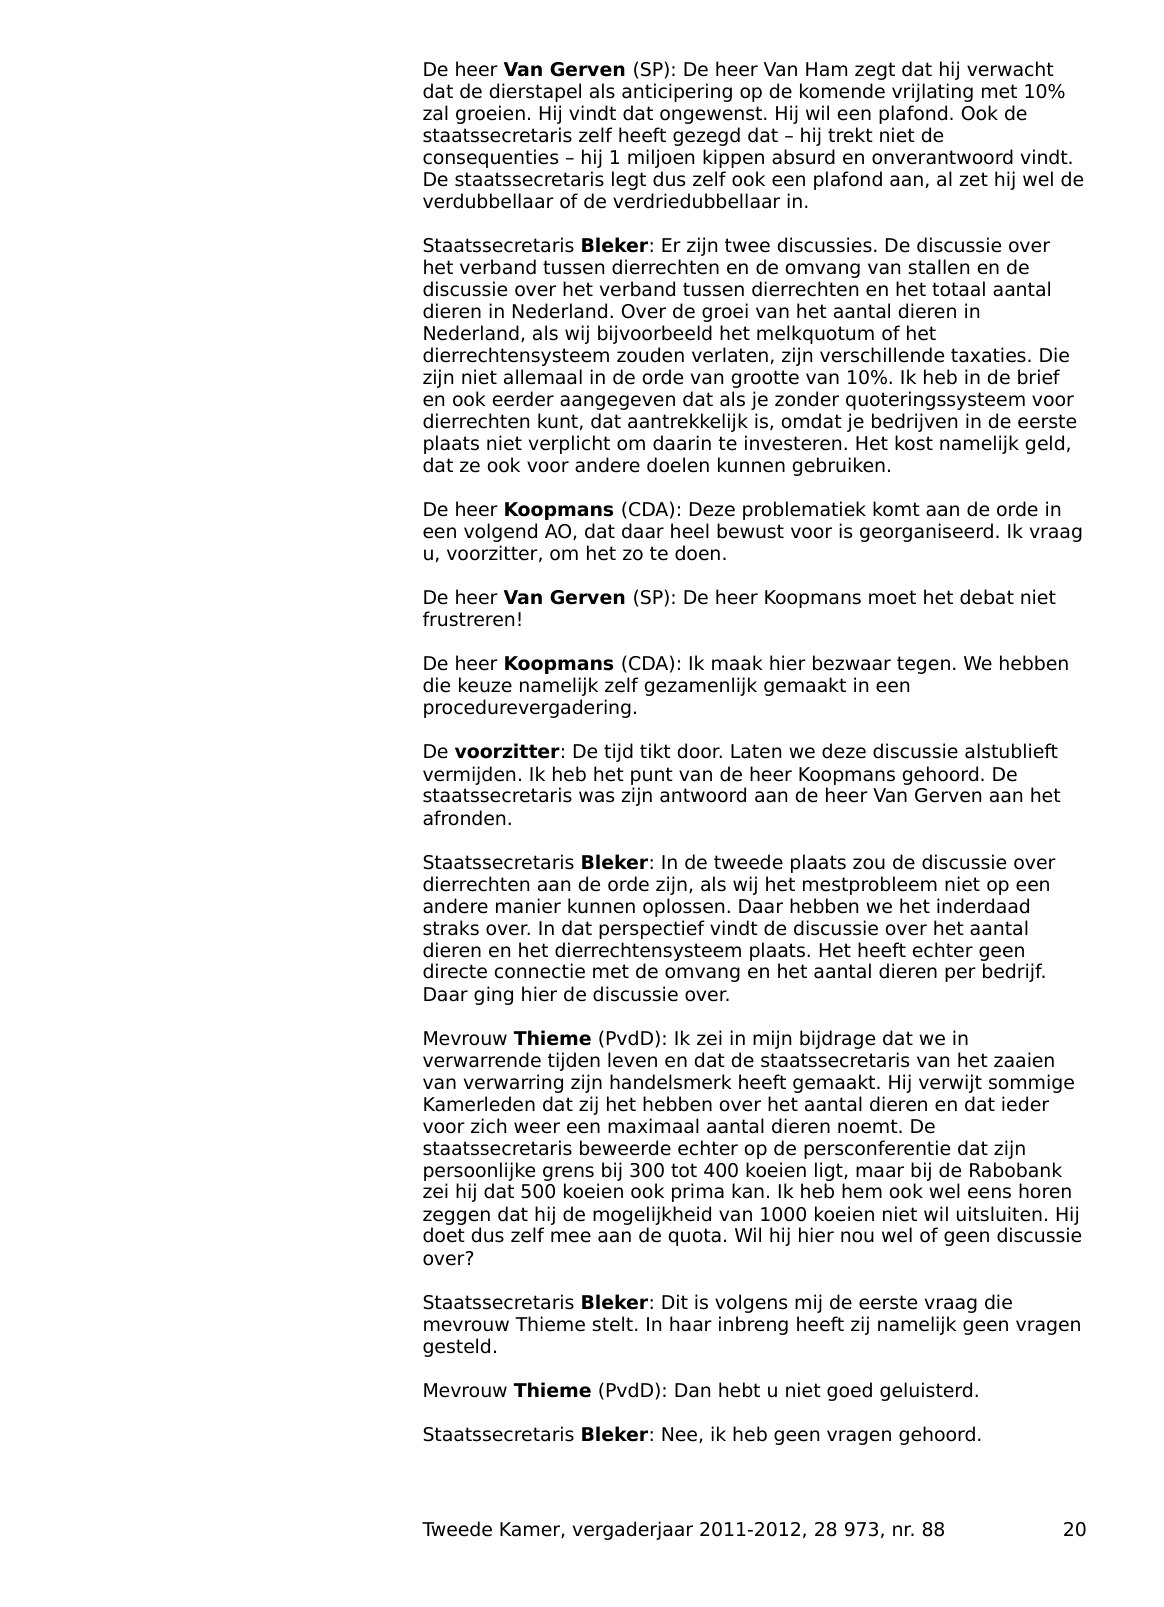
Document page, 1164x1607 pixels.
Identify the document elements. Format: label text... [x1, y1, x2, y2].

text De heer Van Gerven (SP): De heer Van Ham zegt dat hij verwacht dat de dierstapel als anticipering op de komende vrijlating met 10% zal groeien. Hij vindt dat ongewenst. Hij wil een plafond. Ook de staatssecretaris zelf heeft gezegd dat – hij trekt niet de consequenties – hij 1 miljoen kippen absurd en onverantwoord vindt. De staatssecretaris legt dus zelf ook een plafond aan, al zet hij wel de verdubbellaar of de verdriedubbellaar in. [422, 59, 1087, 213]
text De heer Koopmans (CDA): Ik maak hier bezwaar tegen. We hebben die keuze namelijk zelf gezamenlijk gemaakt in een procedurevergadering. [422, 653, 1087, 719]
text Staatssecretaris Bleker: In de tweede plaats zou de discussie over dierrechten aan de orde zijn, als wij het mestprobleem niet op een andere manier kunnen oplossen. Daar hebben we het inderdaad straks over. In dat perspectief vindt de discussie over het aantal dieren en het dierrechtensysteem plaats. Het heeft echter geen directe connectie met de omvang en het aantal dieren per bedrijf. Daar ging hier de discussie over. [422, 852, 1087, 1005]
text Staatssecretaris Bleker: Dit is volgens mij de eerste vraag die mevrouw Thieme stelt. In haar inbreng heeft zij namelijk geen vragen gesteld. [422, 1292, 1087, 1357]
text De heer Koopmans (CDA): Deze problematiek komt aan de orde in een volgend AO, dat daar heel bewust voor is georganiseerd. Ik vraag u, voorzitter, om het zo te doen. [422, 499, 1087, 565]
text Staatssecretaris Bleker: Er zijn twee discussies. De discussie over het verband tussen dierrechten en de omvang van stallen en de discussie over het verband tussen dierrechten en het totaal aantal dieren in Nederland. Over de groei van het aantal dieren in Nederland, als wij bijvoorbeeld het melkquotum of het dierrechtensysteem zouden verlaten, zijn verschillende taxaties. Die zijn niet allemaal in de orde van grootte van 10%. Ik heb in de brief en ook eerder aangegeven dat als je zonder quoteringssysteem voor dierrechten kunt, dat aantrekkelijk is, omdat je bedrijven in de eerste plaats niet verplicht om daarin te investeren. Het kost namelijk geld, dat ze ook voor andere doelen kunnen gebruiken. [422, 235, 1087, 477]
text Mevrouw Thieme (PvdD): Ik zei in mijn bijdrage dat we in verwarrende tijden leven en dat de staatssecretaris van het zaaien van verwarring zijn handelsmerk heeft gemaakt. Hij verwijt sommige Kamerleden dat zij het hebben over het aantal dieren en dat ieder voor zich weer een maximaal aantal dieren noemt. De staatssecretaris beweerde echter op de persconferentie dat zijn persoonlijke grens bij 300 tot 400 koeien ligt, maar bij de Rabobank zei hij dat 500 koeien ook prima kan. Ik heb hem ook wel eens horen zeggen dat hij de mogelijkheid van 1000 koeien niet wil uitsluiten. Hij doet dus zelf mee aan de quota. Wil hij hier nou wel of geen discussie over? [422, 1028, 1087, 1269]
text Mevrouw Thieme (PvdD): Dan hebt u niet goed geluisterd. [422, 1380, 1087, 1402]
text De heer Van Gerven (SP): De heer Koopmans moet het debat niet frustreren! [422, 587, 1087, 631]
text Staatssecretaris Bleker: Nee, ik heb geen vragen gehoord. [422, 1424, 1087, 1446]
text De voorzitter: De tijd tikt door. Laten we deze discussie alstublieft vermijden. Ik heb het punt van de heer Koopmans gehoord. De staatssecretaris was zijn antwoord aan de heer Van Gerven aan het afronden. [422, 741, 1087, 829]
